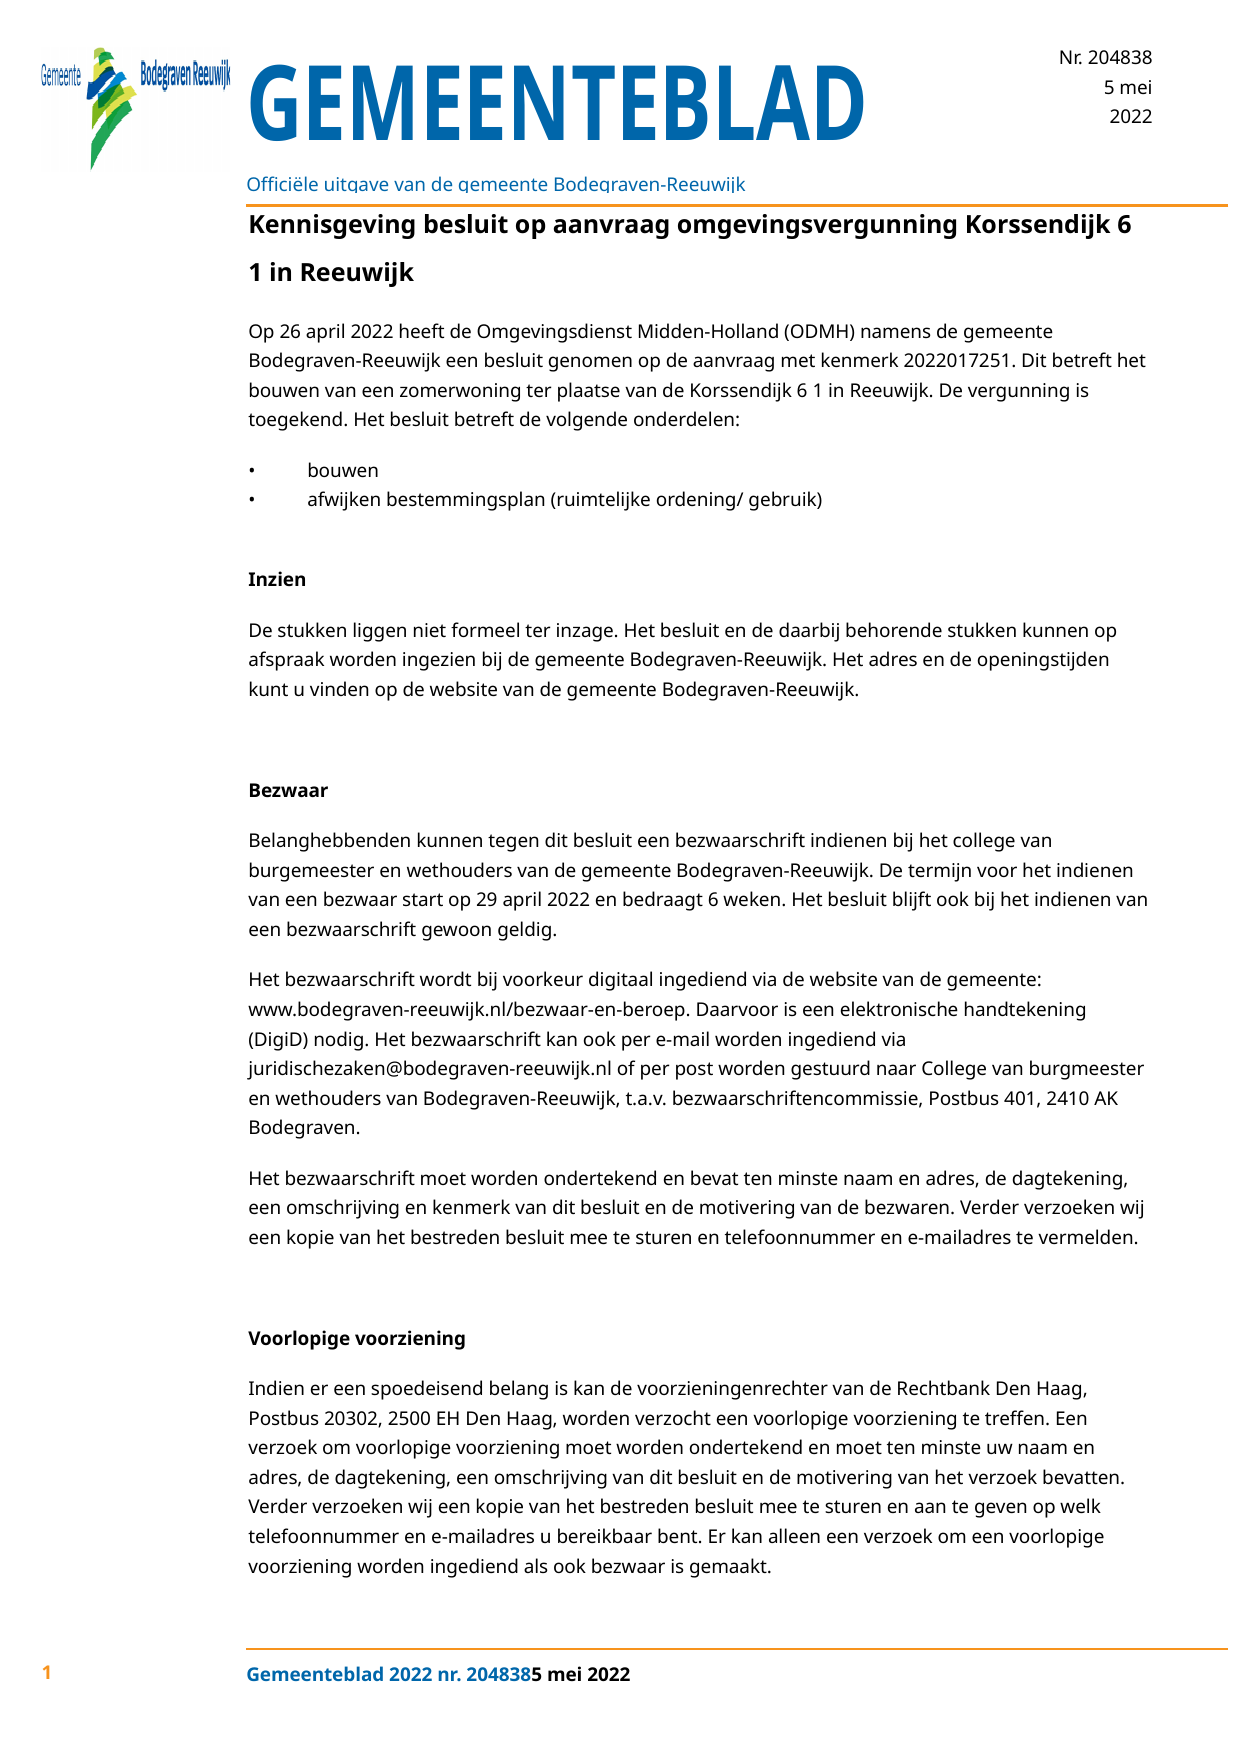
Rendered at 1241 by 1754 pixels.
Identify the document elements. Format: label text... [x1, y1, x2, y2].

list bouwen [248, 457, 1152, 483]
picture [41, 47, 231, 172]
text Kennisgeving besluit op aanvraag omgevingsvergunning Korssendijk 6 1 in Reeuwijk [248, 207, 1152, 288]
text De stukken liggen niet formeel ter inzage. Het besluit en de daarbij behorende stukken kunnen op afspraak worden ingezien bij de gemeente Bodegraven-Reeuwijk. Het adres en de openingstijden kunt u vinden op de website van de gemeente Bodegraven-Reeuwijk. [248, 617, 1152, 702]
text Het bezwaarschrift wordt bij voorkeur digitaal ingediend via de website van de gemeente: www.bodegraven-reeuwijk.nl/bezwaar-en-beroep. Daarvoor is een elektronische handtekening (DigiD) nodig. Het bezwaarschrift kan ook per e-mail worden ingediend via juridischezaken@bodegraven-reeuwijk.nl of per post worden gestuurd naar College van burgmeester en wethouders van Bodegraven-Reeuwijk, t.a.v. bezwaarschriftencommissie, Postbus 401, 2410 AK Bodegraven. [248, 967, 1152, 1140]
text Belanghebbenden kunnen tegen dit besluit een bezwaarschrift indienen bij het college van burgemeester en wethouders van de gemeente Bodegraven-Reeuwijk. De termijn voor het indienen van een bezwaar start op 29 april 2022 en bedraagt 6 weken. Het besluit blijft ook bij het indienen van een bezwaarschrift gewoon geldig. [248, 827, 1152, 942]
list afwijken bestemmingsplan (ruimtelijke ordening/ gebruik) [248, 487, 1152, 512]
text Het bezwaarschrift moet worden ondertekend en bevat ten minste naam en adres, de dagtekening, een omschrijving en kenmerk van dit besluit en de motivering van de bezwaren. Verder verzoeken wij een kopie van het bestreden besluit mee te sturen en telefoonnummer en e-mailadres te vermelden. [248, 1165, 1152, 1250]
text Inzien [248, 567, 1152, 592]
text Voorlopige voorziening [248, 1325, 1152, 1351]
text Bezwaar [248, 777, 1152, 803]
text Op 26 april 2022 heeft de Omgevingsdienst Midden-Holland (ODMH) namens de gemeente Bodegraven-Reeuwijk een besluit genomen op de aanvraag met kenmerk 2022017251. Dit betreft het bouwen van een zomerwoning ter plaatse van de Korssendijk 6 1 in Reeuwijk. De vergunning is toegekend. Het besluit betreft de volgende onderdelen: [248, 318, 1152, 432]
text Indien er een spoedeisend belang is kan de voorzieningenrechter van de Rechtbank Den Haag, Postbus 20302, 2500 EH Den Haag, worden verzocht een voorlopige voorziening te treffen. Een verzoek om voorlopige voorziening moet worden ondertekend en moet ten minste uw naam en adres, de dagtekening, een omschrijving van dit besluit en de motivering van het verzoek bevatten. Verder verzoeken wij een kopie van het bestreden besluit mee te sturen en aan te geven op welk telefoonnummer en e-mailadres u bereikbaar bent. Er kan alleen een verzoek om een voorlopige voorziening worden ingediend als ook bezwaar is gemaakt. [248, 1375, 1152, 1579]
